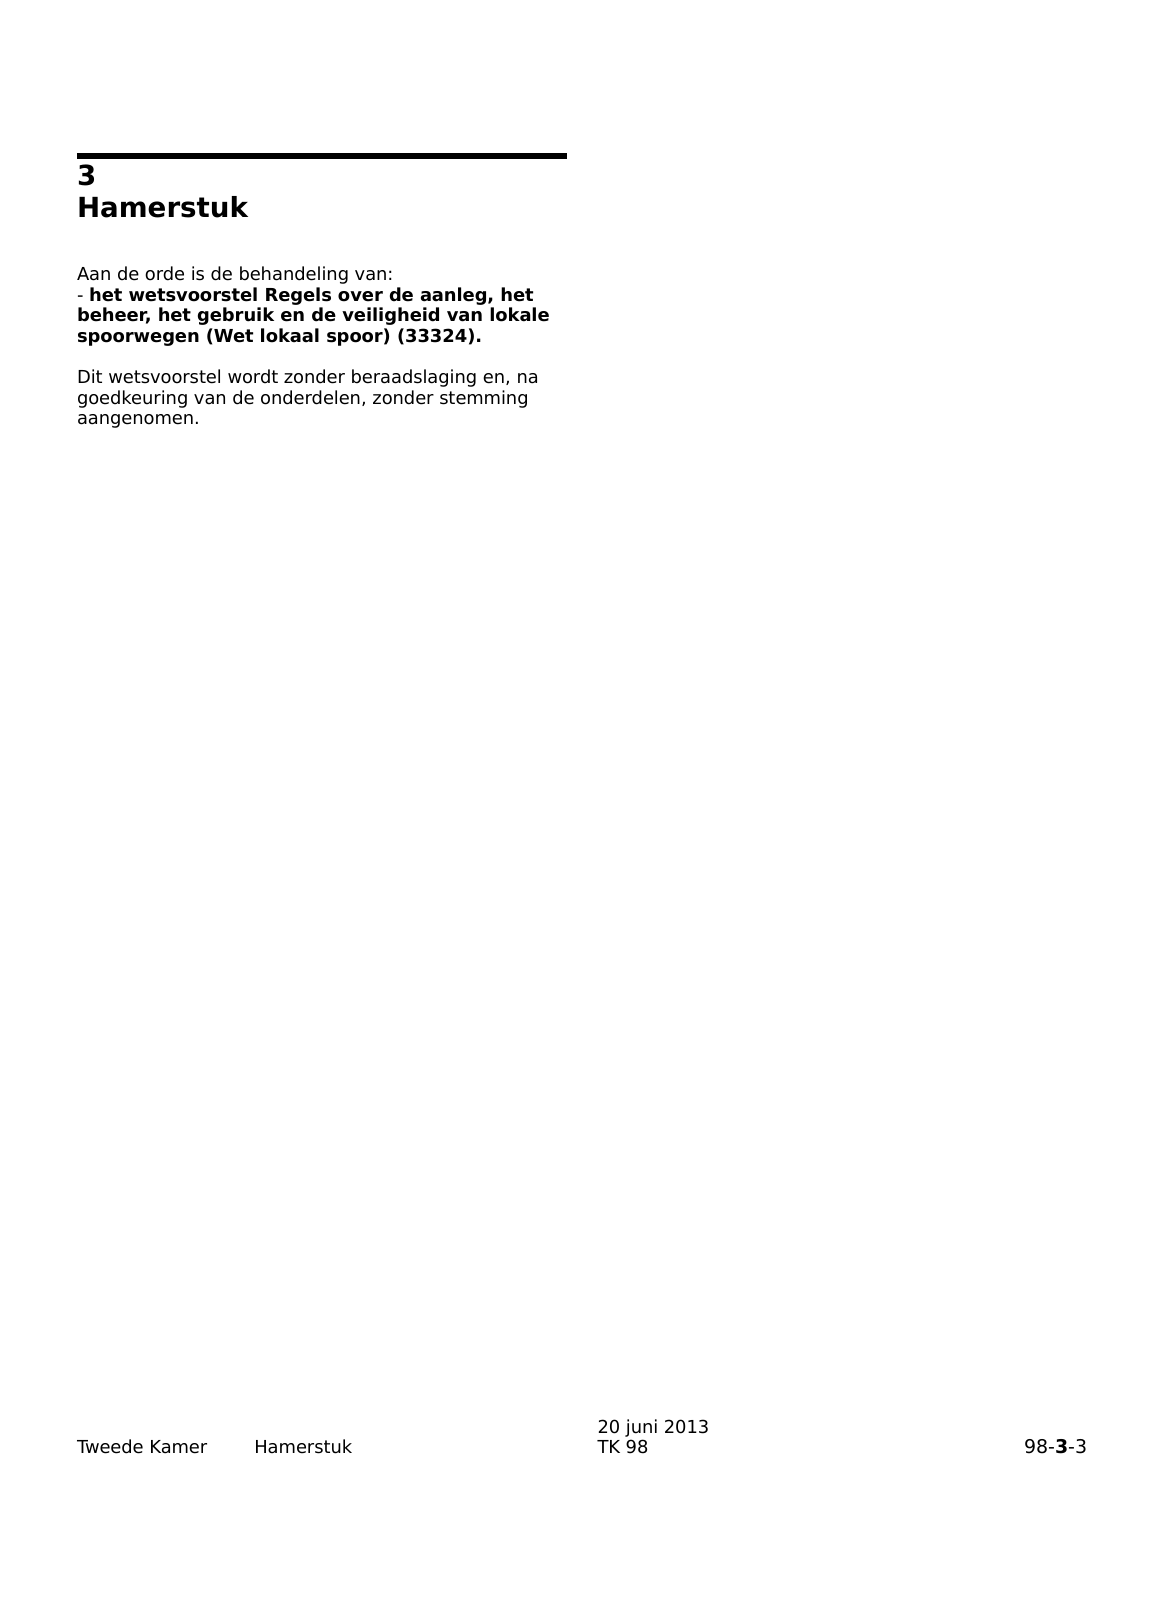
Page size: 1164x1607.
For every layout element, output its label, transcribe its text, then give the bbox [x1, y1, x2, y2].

text - het wetsvoorstel Regels over de aanleg, het beheer, het gebruik en de veiligheid van lokale spoorwegen (Wet lokaal spoor) (33324). [77, 284, 567, 347]
text Dit wetsvoorstel wordt zonder beraadslaging en, na goedkeuring van de onderdelen, zonder stemming aangenomen. [77, 367, 567, 429]
title 3 Hamerstuk [77, 159, 567, 224]
text Aan de orde is de behandeling van: [77, 264, 567, 284]
